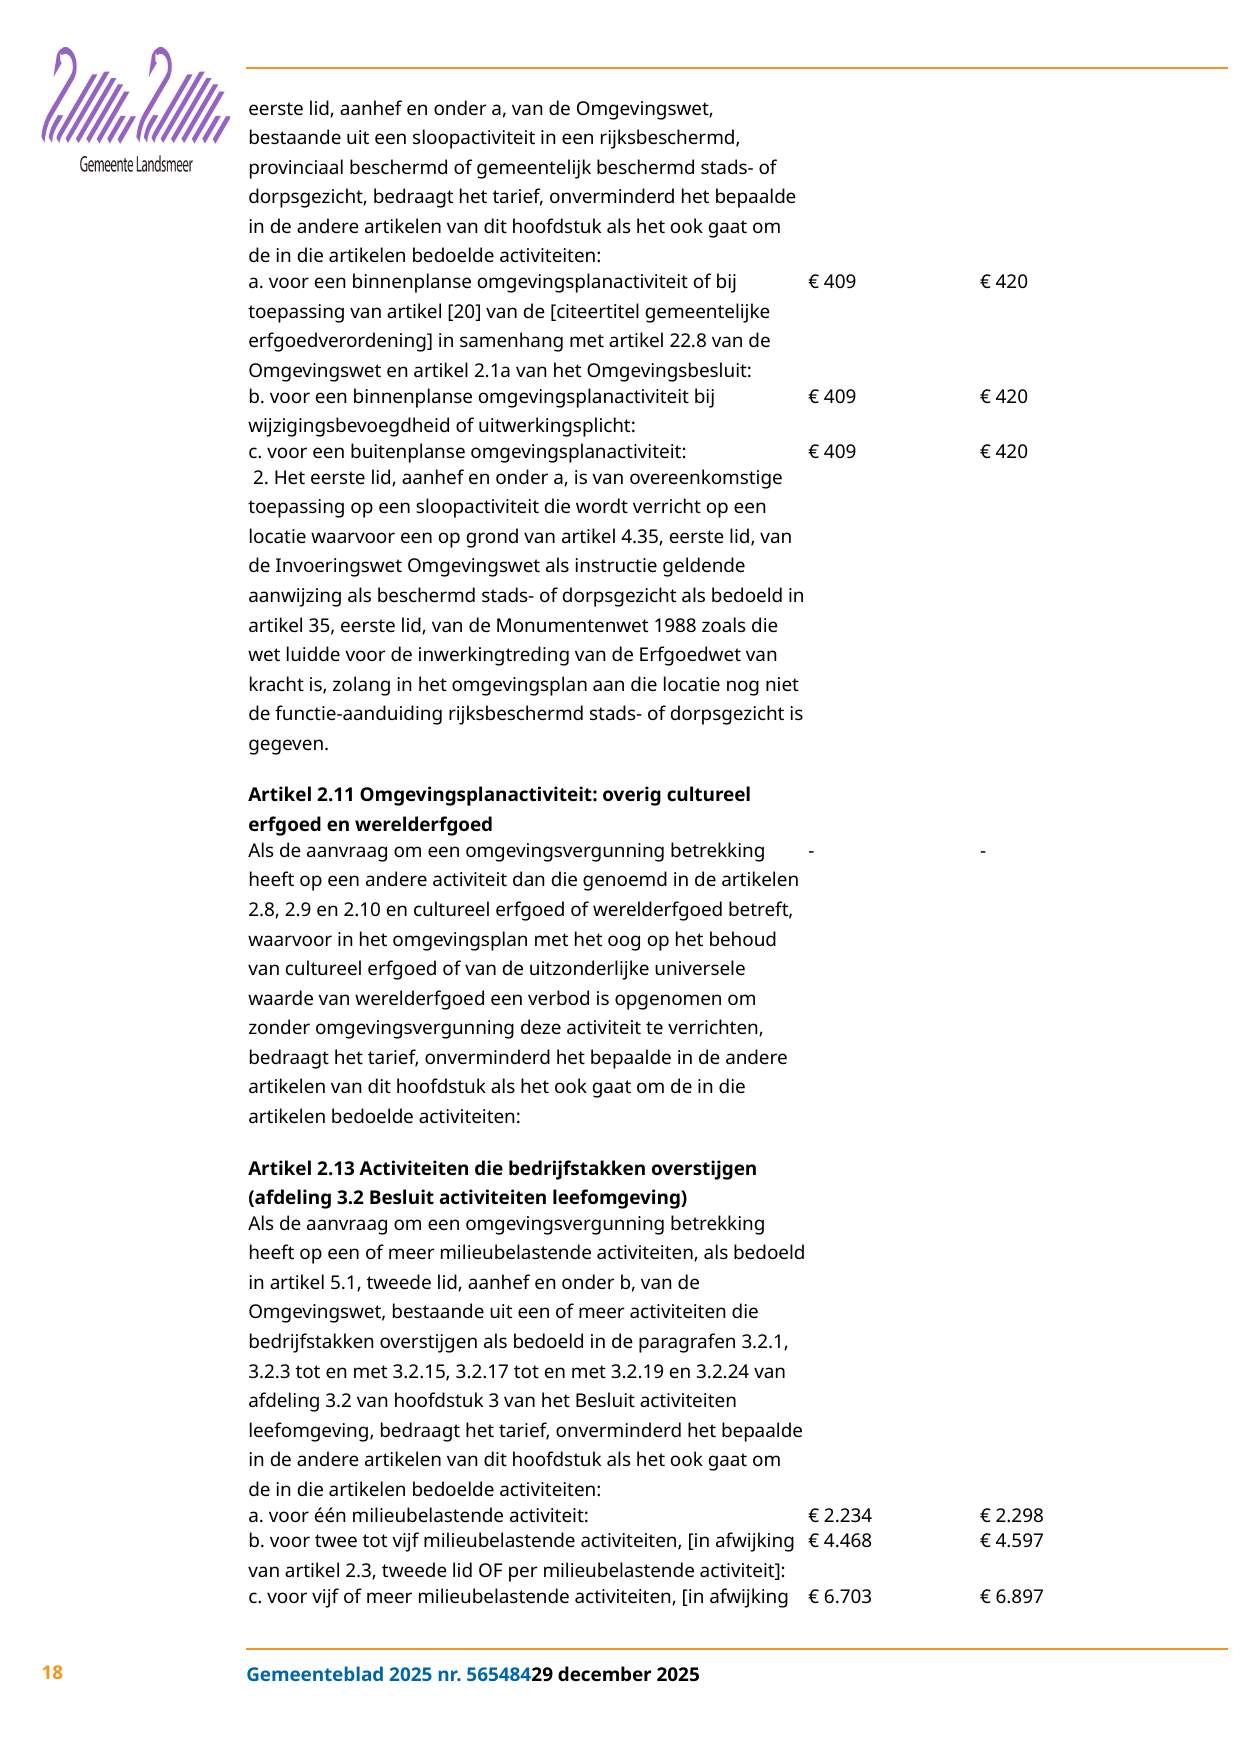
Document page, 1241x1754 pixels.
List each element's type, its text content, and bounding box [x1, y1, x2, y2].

table_cell c. voor een buitenplanse omgevingsplanactiviteit: [248, 438, 808, 464]
table_cell a. voor een binnenplanse omgevingsplanactiviteit of bij toepassing van artikel [20] van de [citeertitel gemeentelijke erfgoedverordening] in samenhang met artikel 22.8 van de Omgevingswet en artikel 2.1a van het Omgevingsbesluit: [248, 269, 808, 383]
table_cell [808, 1155, 980, 1210]
table_cell [808, 756, 980, 782]
table_cell [980, 1210, 1152, 1502]
table_cell [808, 1210, 980, 1502]
table_cell [980, 1129, 1152, 1155]
table_cell [980, 464, 1152, 756]
table_cell € 420 [980, 269, 1152, 383]
table_cell € 409 [808, 269, 980, 383]
table_cell € 4.597 [980, 1528, 1152, 1583]
table_cell Artikel 2.11 Omgevingsplanactiviteit: overig cultureel erfgoed en werelderfgoed [248, 782, 808, 837]
table_cell a. voor één milieubelastende activiteit: [248, 1502, 808, 1528]
table_cell [808, 782, 980, 837]
table_cell Artikel 2.13 Activiteiten die bedrijfstakken overstijgen (afdeling 3.2 Besluit activiteiten leefomgeving) [248, 1155, 808, 1210]
table_cell [248, 1129, 808, 1155]
table_cell [980, 95, 1152, 268]
table_cell Als de aanvraag om een omgevingsvergunning betrekking heeft op een of meer milieubelastende activiteiten, als bedoeld in artikel 5.1, tweede lid, aanhef en onder b, van de Omgevingswet, bestaande uit een of meer activiteiten die bedrijfstakken overstijgen als bedoeld in de paragrafen 3.2.1, 3.2.3 tot en met 3.2.15, 3.2.17 tot en met 3.2.19 en 3.2.24 van afdeling 3.2 van hoofdstuk 3 van het Besluit activiteiten leefomgeving, bedraagt het tarief, onverminderd het bepaalde in de andere artikelen van dit hoofdstuk als het ook gaat om de in die artikelen bedoelde activiteiten: [248, 1210, 808, 1502]
table_cell € 409 [808, 438, 980, 464]
table_cell € 409 [808, 383, 980, 438]
table_cell [980, 782, 1152, 837]
table_cell [248, 756, 808, 782]
table_cell b. voor een binnenplanse omgevingsplanactiviteit bij wijzigingsbevoegdheid of uitwerkingsplicht: [248, 383, 808, 438]
table_cell [808, 95, 980, 268]
table_cell € 6.703 [808, 1583, 980, 1609]
table_cell [808, 1129, 980, 1155]
table_cell € 420 [980, 383, 1152, 438]
table_cell b. voor twee tot vijf milieubelastende activiteiten, [in afwijking van artikel 2.3, tweede lid OF per milieubelastende activiteit]: [248, 1528, 808, 1583]
table_cell € 420 [980, 438, 1152, 464]
table_cell eerste lid, aanhef en onder a, van de Omgevingswet, bestaande uit een sloopactiviteit in een rijksbeschermd, provinciaal beschermd of gemeentelijk beschermd stads- of dorpsgezicht, bedraagt het tarief, onverminderd het bepaalde in de andere artikelen van dit hoofdstuk als het ook gaat om de in die artikelen bedoelde activiteiten: [248, 95, 808, 268]
table_cell [808, 464, 980, 756]
table_cell 2. Het eerste lid, aanhef en onder a, is van overeenkomstige toepassing op een sloopactiviteit die wordt verricht op een locatie waarvoor een op grond van artikel 4.35, eerste lid, van de Invoeringswet Omgevingswet als instructie geldende aanwijzing als beschermd stads- of dorpsgezicht als bedoeld in artikel 35, eerste lid, van de Monumentenwet 1988 zoals die wet luidde voor de inwerkingtreding van de Erfgoedwet van kracht is, zolang in het omgevingsplan aan die locatie nog niet de functie-aanduiding rijksbeschermd stads- of dorpsgezicht is gegeven. [248, 464, 808, 756]
table_cell € 2.234 [808, 1502, 980, 1528]
picture [41, 47, 231, 172]
table_cell - [980, 837, 1152, 1129]
table_cell € 4.468 [808, 1528, 980, 1583]
table_cell c. voor vijf of meer milieubelastende activiteiten, [in afwijking [248, 1583, 808, 1609]
table_cell [980, 1155, 1152, 1210]
table_cell Als de aanvraag om een omgevingsvergunning betrekking heeft op een andere activiteit dan die genoemd in de artikelen 2.8, 2.9 en 2.10 en cultureel erfgoed of werelderfgoed betreft, waarvoor in het omgevingsplan met het oog op het behoud van cultureel erfgoed of van de uitzonderlijke universele waarde van werelderfgoed een verbod is opgenomen om zonder omgevingsvergunning deze activiteit te verrichten, bedraagt het tarief, onverminderd het bepaalde in de andere artikelen van dit hoofdstuk als het ook gaat om de in die artikelen bedoelde activiteiten: [248, 837, 808, 1129]
table_cell [980, 756, 1152, 782]
table_cell € 2.298 [980, 1502, 1152, 1528]
table_cell - [808, 837, 980, 1129]
table_cell € 6.897 [980, 1583, 1152, 1609]
